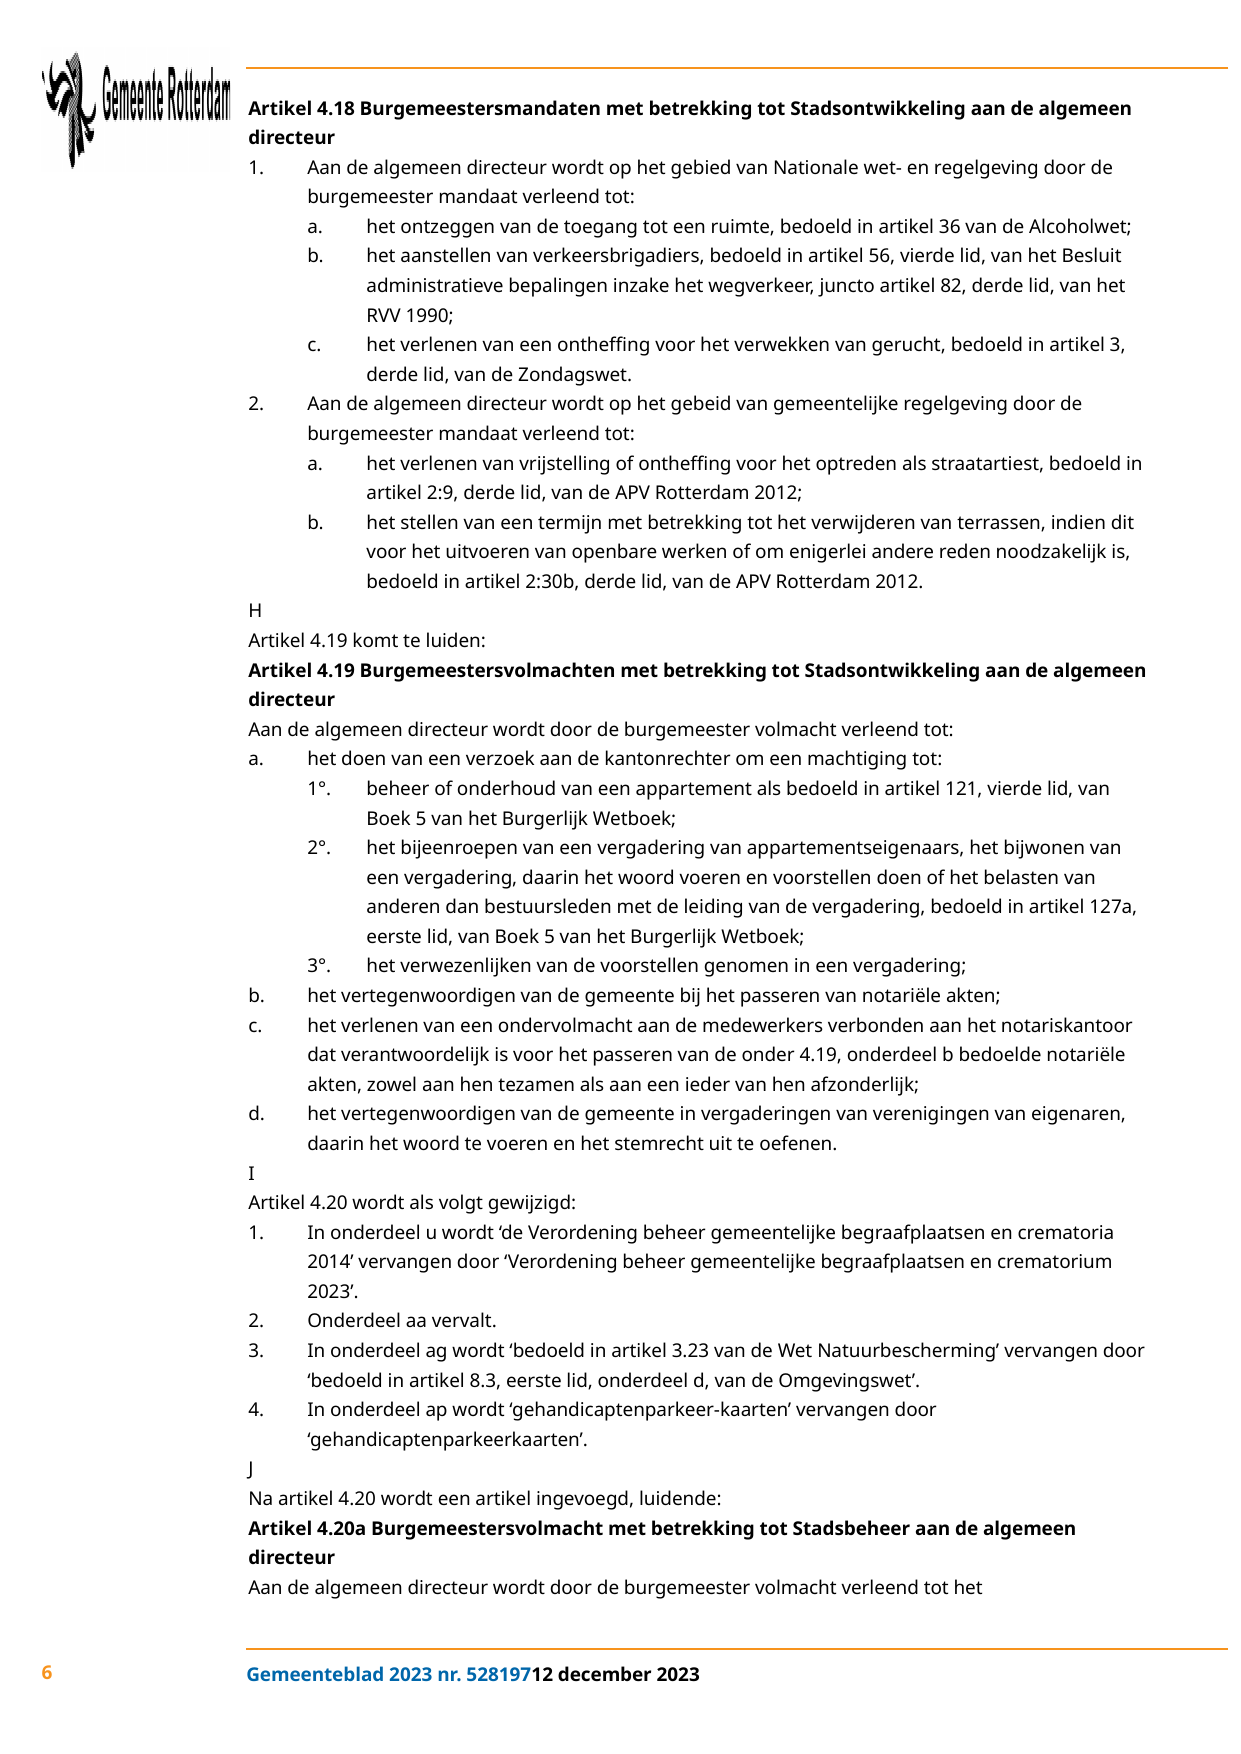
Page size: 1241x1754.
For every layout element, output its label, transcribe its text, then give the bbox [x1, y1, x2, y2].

text Artikel 4.20a Burgemeestersvolmacht met betrekking tot Stadsbeheer aan de algemeen directeur [248, 1515, 1152, 1570]
picture [41, 47, 231, 172]
list het bijeenroepen van een vergadering van appartementseigenaars, het bijwonen van een vergadering, daarin het woord voeren en voorstellen doen of het belasten van anderen dan bestuursleden met de leiding van de vergadering, bedoeld in artikel 127a, eerste lid, van Boek 5 van het Burgerlijk Wetboek; [307, 834, 1152, 949]
list Aan de algemeen directeur wordt op het gebeid van gemeentelijke regelgeving door de burgemeester mandaat verleend tot: [248, 391, 1152, 446]
list Onderdeel aa vervalt. [248, 1308, 1152, 1333]
list het verlenen van een ondervolmacht aan de medewerkers verbonden aan het notariskantoor dat verantwoordelijk is voor het passeren van de onder 4.19, onderdeel b bedoelde notariële akten, zowel aan hen tezamen als aan een ieder van hen afzonderlijk; [248, 1012, 1152, 1097]
text Artikel 4.20 wordt als volgt gewijzigd: [248, 1189, 1152, 1215]
list het verwezenlijken van de voorstellen genomen in een vergadering; [307, 953, 1152, 978]
text Na artikel 4.20 wordt een artikel ingevoegd, luidende: [248, 1485, 1152, 1511]
list Aan de algemeen directeur wordt op het gebied van Nationale wet- en regelgeving door de burgemeester mandaat verleend tot: [248, 154, 1152, 209]
list In onderdeel ap wordt ‘gehandicaptenparkeer-kaarten’ vervangen door ‘gehandicaptenparkeerkaarten’. [248, 1396, 1152, 1452]
list In onderdeel u wordt ‘de Verordening beheer gemeentelijke begraafplaatsen en crematoria 2014’ vervangen door ‘Verordening beheer gemeentelijke begraafplaatsen en crematorium 2023’. [248, 1219, 1152, 1304]
text J [248, 1456, 1152, 1481]
text I [248, 1160, 1152, 1186]
list het ontzeggen van de toegang tot een ruimte, bedoeld in artikel 36 van de Alcoholwet; [307, 213, 1152, 239]
list het vertegenwoordigen van de gemeente in vergaderingen van verenigingen van eigenaren, daarin het woord te voeren en het stemrecht uit te oefenen. [248, 1101, 1152, 1156]
list beheer of onderhoud van een appartement als bedoeld in artikel 121, vierde lid, van Boek 5 van het Burgerlijk Wetboek; [307, 775, 1152, 831]
list het stellen van een termijn met betrekking tot het verwijderen van terrassen, indien dit voor het uitvoeren van openbare werken of om enigerlei andere reden noodzakelijk is, bedoeld in artikel 2:30b, derde lid, van de APV Rotterdam 2012. [307, 509, 1152, 594]
text Artikel 4.19 Burgemeestersvolmachten met betrekking tot Stadsontwikkeling aan de algemeen directeur [248, 657, 1152, 712]
list het aanstellen van verkeersbrigadiers, bedoeld in artikel 56, vierde lid, van het Besluit administratieve bepalingen inzake het wegverkeer, juncto artikel 82, derde lid, van het RVV 1990; [307, 243, 1152, 328]
text Artikel 4.18 Burgemeestersmandaten met betrekking tot Stadsontwikkeling aan de algemeen directeur [248, 95, 1152, 150]
list In onderdeel ag wordt ‘bedoeld in artikel 3.23 van de Wet Natuurbescherming’ vervangen door ‘bedoeld in artikel 8.3, eerste lid, onderdeel d, van de Omgevingswet’. [248, 1337, 1152, 1393]
list het vertegenwoordigen van de gemeente bij het passeren van notariële akten; [248, 982, 1152, 1008]
list het doen van een verzoek aan de kantonrechter om een machtiging tot: [248, 746, 1152, 771]
text H [248, 598, 1152, 623]
list het verlenen van vrijstelling of ontheffing voor het optreden als straatartiest, bedoeld in artikel 2:9, derde lid, van de APV Rotterdam 2012; [307, 450, 1152, 505]
list het verlenen van een ontheffing voor het verwekken van gerucht, bedoeld in artikel 3, derde lid, van de Zondagswet. [307, 331, 1152, 387]
text Aan de algemeen directeur wordt door de burgemeester volmacht verleend tot: [248, 716, 1152, 742]
text Artikel 4.19 komt te luiden: [248, 627, 1152, 653]
text Aan de algemeen directeur wordt door de burgemeester volmacht verleend tot het [248, 1574, 1152, 1600]
